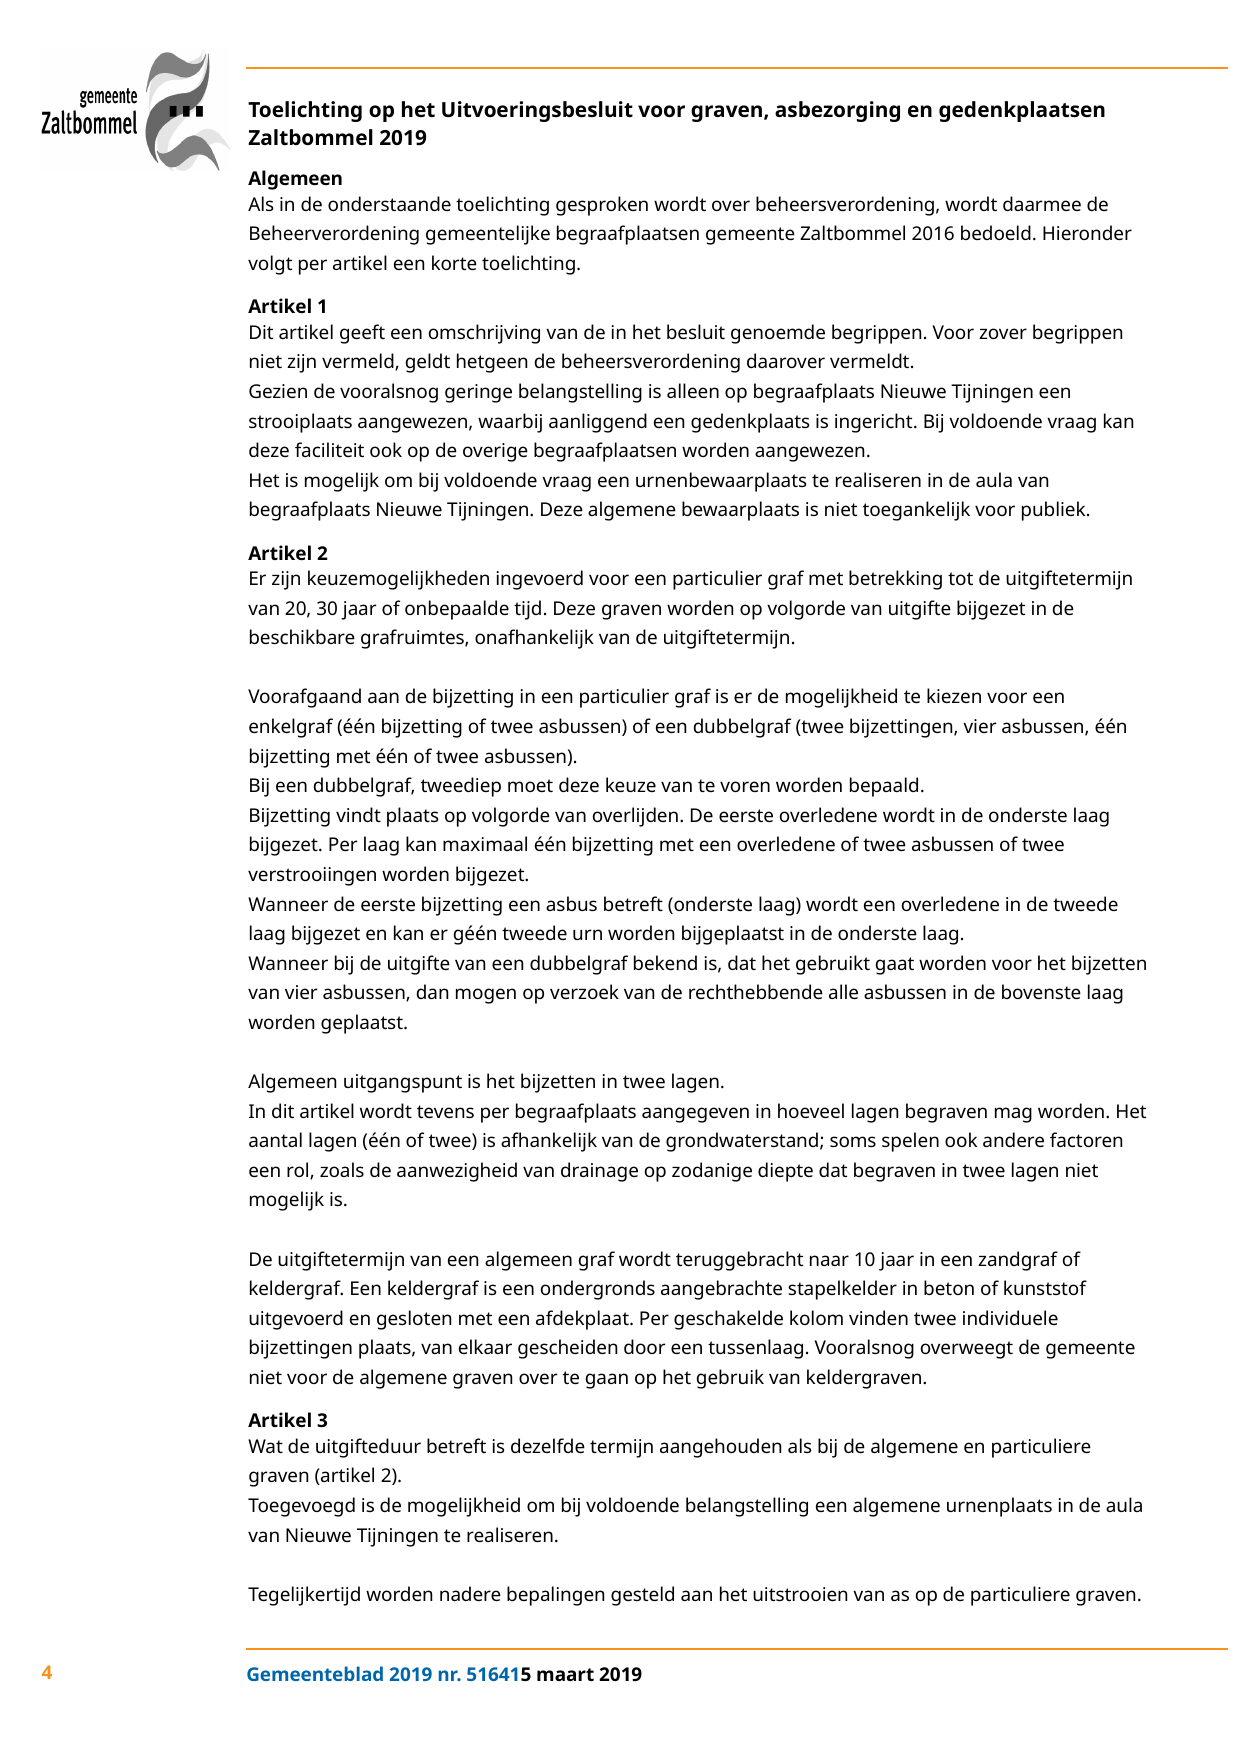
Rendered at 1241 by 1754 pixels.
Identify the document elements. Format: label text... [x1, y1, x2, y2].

text Bijzetting vindt plaats op volgorde van overlijden. De eerste overledene wordt in de onderste laag bijgezet. Per laag kan maximaal één bijzetting met een overledene of twee asbussen of twee verstrooiingen worden bijgezet. [248, 802, 1152, 887]
text De uitgiftetermijn van een algemeen graf wordt teruggebracht naar 10 jaar in een zandgraf of keldergraf. Een keldergraf is een ondergronds aangebrachte stapelkelder in beton of kunststof uitgevoerd en gesloten met een afdekplaat. Per geschakelde kolom vinden twee individuele bijzettingen plaats, van elkaar gescheiden door een tussenlaag. Vooralsnog overweegt de gemeente niet voor de algemene graven over te gaan op het gebruik van keldergraven. [248, 1246, 1152, 1390]
picture [41, 47, 231, 172]
text Het is mogelijk om bij voldoende vraag een urnenbewaarplaats te realiseren in de aula van begraafplaats Nieuwe Tijningen. Deze algemene bewaarplaats is niet toegankelijk voor publiek. [248, 467, 1152, 522]
text Wat de uitgifteduur betreft is dezelfde termijn aangehouden als bij de algemene en particuliere graven (artikel 2). [248, 1433, 1152, 1488]
text Artikel 3 [248, 1407, 1152, 1433]
text Gezien de vooralsnog geringe belangstelling is alleen op begraafplaats Nieuwe Tijningen een strooiplaats aangewezen, waarbij aanliggend een gedenkplaats is ingericht. Bij voldoende vraag kan deze faciliteit ook op de overige begraafplaatsen worden aangewezen. [248, 378, 1152, 463]
text Algemeen uitgangspunt is het bijzetten in twee lagen. [248, 1068, 1152, 1094]
text Toelichting op het Uitvoeringsbesluit voor graven, asbezorging en gedenkplaatsen Zaltbommel 2019 [248, 95, 1152, 152]
text Tegelijkertijd worden nadere bepalingen gesteld aan het uitstrooien van as op de particuliere graven. [248, 1581, 1152, 1607]
text Wanneer bij de uitgifte van een dubbelgraf bekend is, dat het gebruikt gaat worden voor het bijzetten van vier asbussen, dan mogen op verzoek van de rechthebbende alle asbussen in de bovenste laag worden geplaatst. [248, 950, 1152, 1035]
text Als in de onderstaande toelichting gesproken wordt over beheersverordening, wordt daarmee de Beheerverordening gemeentelijke begraafplaatsen gemeente Zaltbommel 2016 bedoeld. Hieronder volgt per artikel een korte toelichting. [248, 191, 1152, 276]
text Wanneer de eerste bijzetting een asbus betreft (onderste laag) wordt een overledene in de tweede laag bijgezet en kan er géén tweede urn worden bijgeplaatst in de onderste laag. [248, 891, 1152, 946]
text Bij een dubbelgraf, tweediep moet deze keuze van te voren worden bepaald. [248, 772, 1152, 798]
text Artikel 2 [248, 540, 1152, 565]
text Er zijn keuzemogelijkheden ingevoerd voor een particulier graf met betrekking tot de uitgiftetermijn van 20, 30 jaar of onbepaalde tijd. Deze graven worden op volgorde van uitgifte bijgezet in de beschikbare grafruimtes, onafhankelijk van de uitgiftetermijn. [248, 565, 1152, 650]
text Toegevoegd is de mogelijkheid om bij voldoende belangstelling een algemene urnenplaats in de aula van Nieuwe Tijningen te realiseren. [248, 1492, 1152, 1547]
text Algemeen [248, 165, 1152, 191]
text Voorafgaand aan de bijzetting in een particulier graf is er de mogelijkheid te kiezen voor een enkelgraf (één bijzetting of twee asbussen) of een dubbelgraf (twee bijzettingen, vier asbussen, één bijzetting met één of twee asbussen). [248, 684, 1152, 769]
text In dit artikel wordt tevens per begraafplaats aangegeven in hoeveel lagen begraven mag worden. Het aantal lagen (één of twee) is afhankelijk van de grondwaterstand; soms spelen ook andere factoren een rol, zoals de aanwezigheid van drainage op zodanige diepte dat begraven in twee lagen niet mogelijk is. [248, 1098, 1152, 1212]
text Artikel 1 [248, 293, 1152, 319]
text Dit artikel geeft een omschrijving van de in het besluit genoemde begrippen. Voor zover begrippen niet zijn vermeld, geldt hetgeen de beheersverordening daarover vermeldt. [248, 319, 1152, 374]
